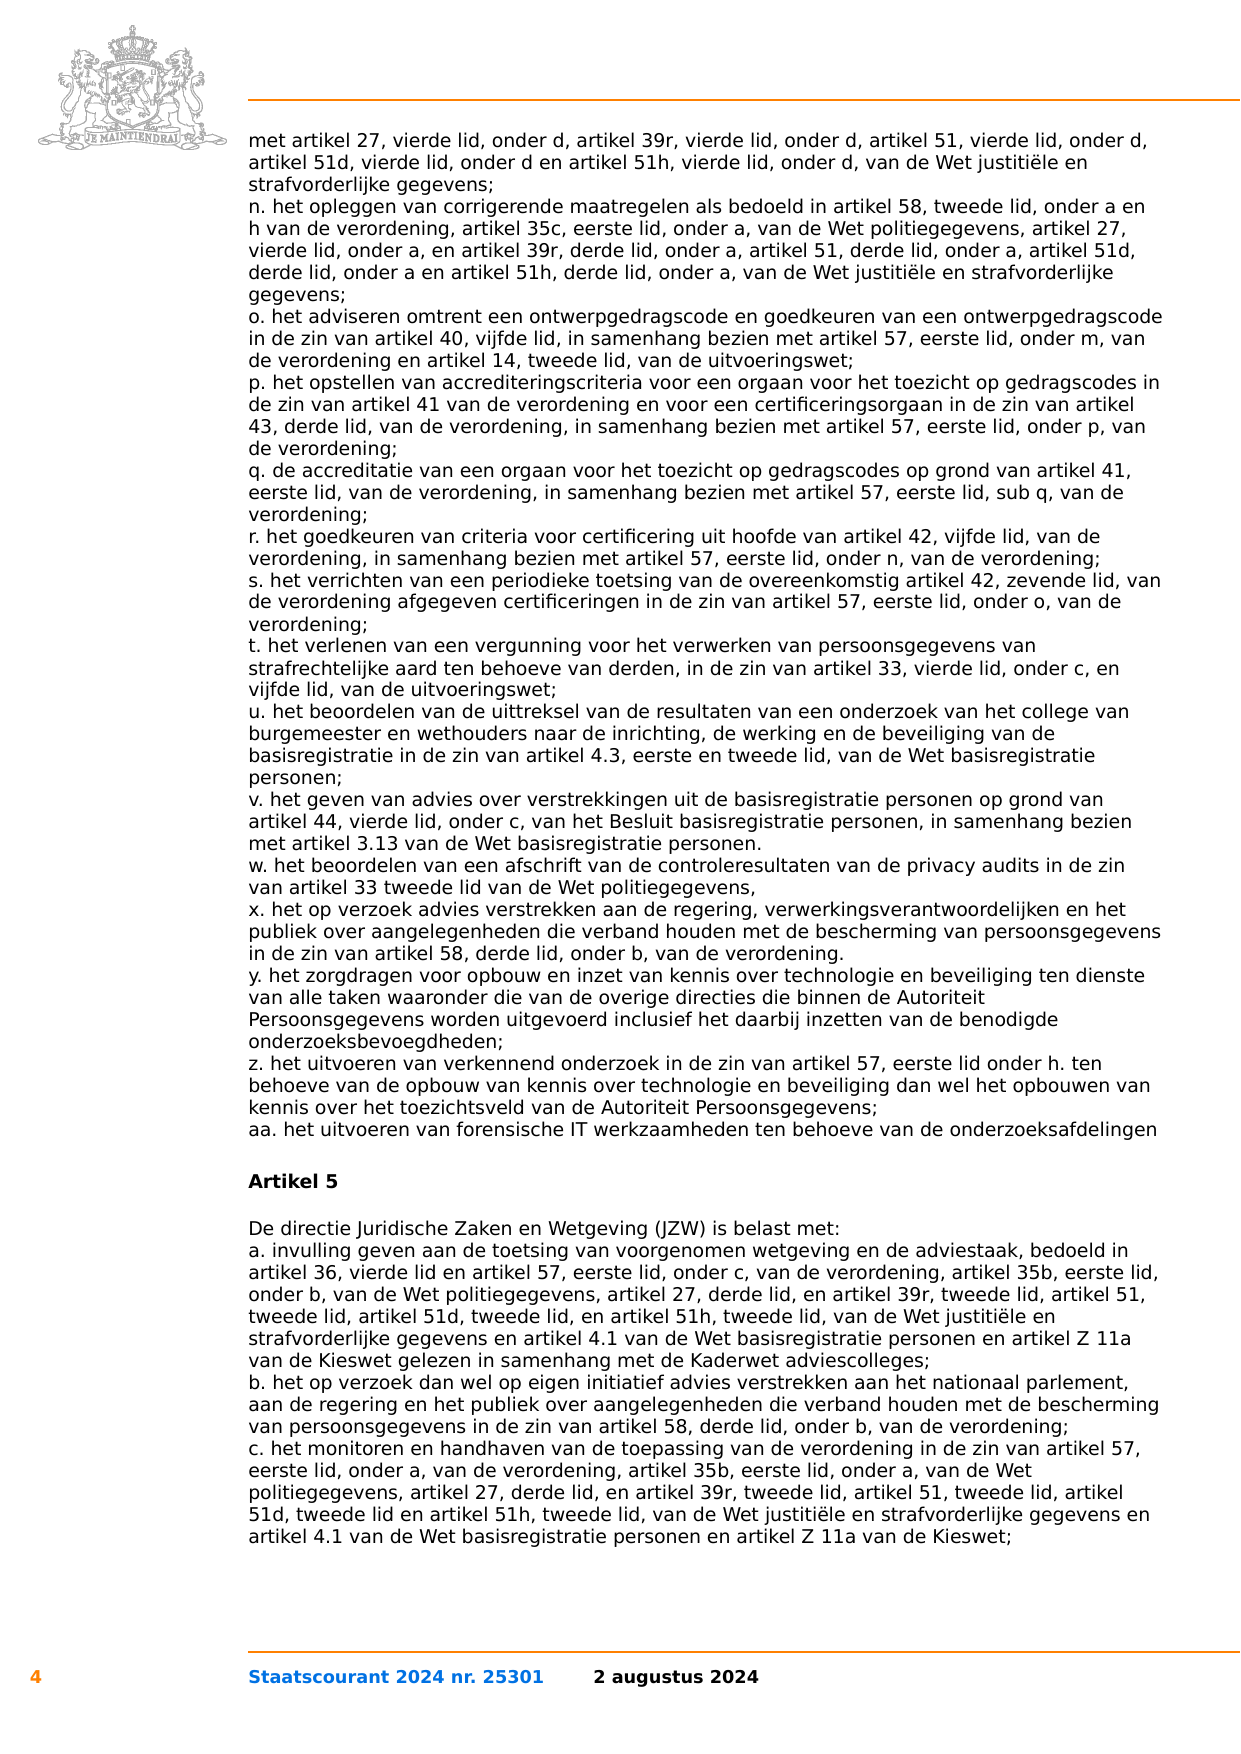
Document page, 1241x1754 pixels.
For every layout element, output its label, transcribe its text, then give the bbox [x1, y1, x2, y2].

text p. het opstellen van accrediteringscriteria voor een orgaan voor het toezicht op gedragscodes in de zin van artikel 41 van de verordening en voor een certificeringsorgaan in de zin van artikel 43, derde lid, van de verordening, in samenhang bezien met artikel 57, eerste lid, onder p, van de verordening; [248, 372, 1163, 459]
text r. het goedkeuren van criteria voor certificering uit hoofde van artikel 42, vijfde lid, van de verordening, in samenhang bezien met artikel 57, eerste lid, onder n, van de verordening; [248, 526, 1163, 569]
text q. de accreditatie van een orgaan voor het toezicht op gedragscodes op grond van artikel 41, eerste lid, van de verordening, in samenhang bezien met artikel 57, eerste lid, sub q, van de verordening; [248, 459, 1163, 526]
text c. het monitoren en handhaven van de toepassing van de verordening in de zin van artikel 57, eerste lid, onder a, van de verordening, artikel 35b, eerste lid, onder a, van de Wet politiegegevens, artikel 27, derde lid, en artikel 39r, tweede lid, artikel 51, tweede lid, artikel 51d, tweede lid en artikel 51h, tweede lid, van de Wet justitiële en strafvorderlijke gegevens en artikel 4.1 van de Wet basisregistratie personen en artikel Z 11a van de Kieswet; [248, 1438, 1163, 1548]
text s. het verrichten van een periodieke toetsing van de overeenkomstig artikel 42, zevende lid, van de verordening afgegeven certificeringen in de zin van artikel 57, eerste lid, onder o, van de verordening; [248, 569, 1163, 635]
text u. het beoordelen van de uittreksel van de resultaten van een onderzoek van het college van burgemeester en wethouders naar de inrichting, de werking en de beveiliging van de basisregistratie in de zin van artikel 4.3, eerste en tweede lid, van de Wet basisregistratie personen; [248, 701, 1163, 789]
subtitle Artikel 5 [248, 1171, 1163, 1193]
text w. het beoordelen van een afschrift van de controleresultaten van de privacy audits in de zin van artikel 33 tweede lid van de Wet politiegegevens, [248, 855, 1163, 899]
text o. het adviseren omtrent een ontwerpgedragscode en goedkeuren van een ontwerpgedragscode in de zin van artikel 40, vijfde lid, in samenhang bezien met artikel 57, eerste lid, onder m, van de verordening en artikel 14, tweede lid, van de uitvoeringswet; [248, 306, 1163, 372]
text aa. het uitvoeren van forensische IT werkzaamheden ten behoeve van de onderzoeksafdelingen [248, 1119, 1163, 1141]
text n. het opleggen van corrigerende maatregelen als bedoeld in artikel 58, tweede lid, onder a en h van de verordening, artikel 35c, eerste lid, onder a, van de Wet politiegegevens, artikel 27, vierde lid, onder a, en artikel 39r, derde lid, onder a, artikel 51, derde lid, onder a, artikel 51d, derde lid, onder a en artikel 51h, derde lid, onder a, van de Wet justitiële en strafvorderlijke gegevens; [248, 196, 1163, 306]
text De directie Juridische Zaken en Wetgeving (JZW) is belast met: [248, 1218, 1163, 1240]
text a. invulling geven aan de toetsing van voorgenomen wetgeving en de adviestaak, bedoeld in artikel 36, vierde lid en artikel 57, eerste lid, onder c, van de verordening, artikel 35b, eerste lid, onder b, van de Wet politiegegevens, artikel 27, derde lid, en artikel 39r, tweede lid, artikel 51, tweede lid, artikel 51d, tweede lid, en artikel 51h, tweede lid, van de Wet justitiële en strafvorderlijke gegevens en artikel 4.1 van de Wet basisregistratie personen en artikel Z 11a van de Kieswet gelezen in samenhang met de Kaderwet adviescolleges; [248, 1240, 1163, 1372]
text z. het uitvoeren van verkennend onderzoek in de zin van artikel 57, eerste lid onder h. ten behoeve van de opbouw van kennis over technologie en beveiliging dan wel het opbouwen van kennis over het toezichtsveld van de Autoriteit Persoonsgegevens; [248, 1053, 1163, 1119]
text y. het zorgdragen voor opbouw en inzet van kennis over technologie en beveiliging ten dienste van alle taken waaronder die van de overige directies die binnen de Autoriteit Persoonsgegevens worden uitgevoerd inclusief het daarbij inzetten van de benodigde onderzoeksbevoegdheden; [248, 965, 1163, 1053]
text t. het verlenen van een vergunning voor het verwerken van persoonsgegevens van strafrechtelijke aard ten behoeve van derden, in de zin van artikel 33, vierde lid, onder c, en vijfde lid, van de uitvoeringswet; [248, 635, 1163, 701]
text v. het geven van advies over verstrekkingen uit de basisregistratie personen op grond van artikel 44, vierde lid, onder c, van het Besluit basisregistratie personen, in samenhang bezien met artikel 3.13 van de Wet basisregistratie personen. [248, 789, 1163, 855]
picture [38, 25, 227, 150]
text x. het op verzoek advies verstrekken aan de regering, verwerkingsverantwoordelijken en het publiek over aangelegenheden die verband houden met de bescherming van persoonsgegevens in de zin van artikel 58, derde lid, onder b, van de verordening. [248, 899, 1163, 965]
text b. het op verzoek dan wel op eigen initiatief advies verstrekken aan het nationaal parlement, aan de regering en het publiek over aangelegenheden die verband houden met de bescherming van persoonsgegevens in de zin van artikel 58, derde lid, onder b, van de verordening; [248, 1372, 1163, 1438]
text met artikel 27, vierde lid, onder d, artikel 39r, vierde lid, onder d, artikel 51, vierde lid, onder d, artikel 51d, vierde lid, onder d en artikel 51h, vierde lid, onder d, van de Wet justitiële en strafvorderlijke gegevens; [248, 130, 1163, 196]
